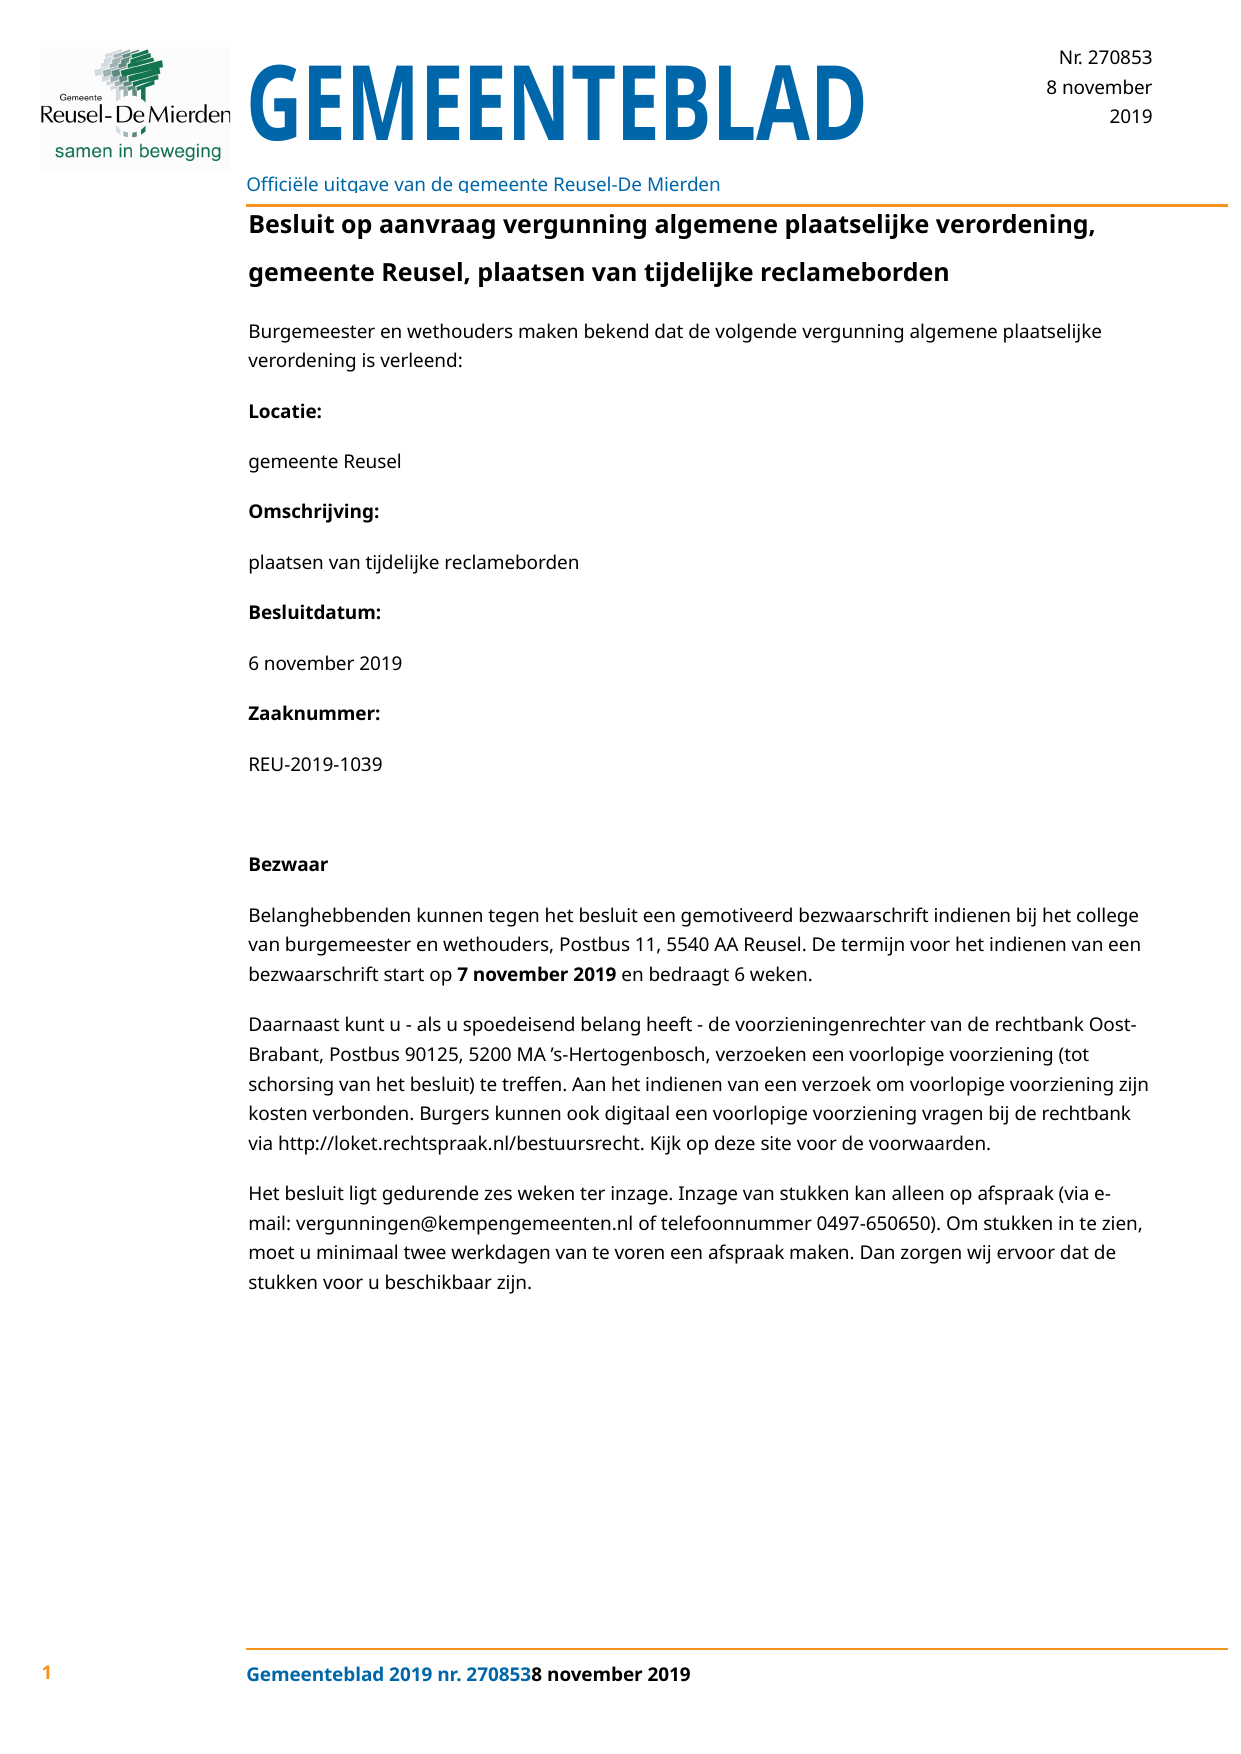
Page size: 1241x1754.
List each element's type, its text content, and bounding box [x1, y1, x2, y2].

text Daarnaast kunt u - als u spoedeisend belang heeft - de voorzieningenrechter van de rechtbank Oost-Brabant, Postbus 90125, 5200 MA ’s-Hertogenbosch, verzoeken een voorlopige voorziening (tot schorsing van het besluit) te treffen. Aan het indienen van een verzoek om voorlopige voorziening zijn kosten verbonden. Burgers kunnen ook digitaal een voorlopige voorziening vragen bij de rechtbank via http://loket.rechtspraak.nl/bestuursrecht. Kijk op deze site voor de voorwaarden. [248, 1012, 1152, 1156]
text Belanghebbenden kunnen tegen het besluit een gemotiveerd bezwaarschrift indienen bij het college van burgemeester en wethouders, Postbus 11, 5540 AA Reusel. De termijn voor het indienen van een bezwaarschrift start op 7 november 2019 en bedraagt 6 weken. [248, 902, 1152, 987]
text Bezwaar [248, 852, 1152, 877]
text Zaaknummer: [248, 700, 1152, 726]
text 6 november 2019 [248, 650, 1152, 676]
text Het besluit ligt gedurende zes weken ter inzage. Inzage van stukken kan alleen op afspraak (via e-mail: vergunningen@kempengemeenten.nl of telefoonnummer 0497-650650). Om stukken in te zien, moet u minimaal twee werkdagen van te voren een afspraak maken. Dan zorgen wij ervoor dat de stukken voor u beschikbaar zijn. [248, 1180, 1152, 1295]
text Besluit op aanvraag vergunning algemene plaatselijke verordening, gemeente Reusel, plaatsen van tijdelijke reclameborden [248, 207, 1152, 288]
text Locatie: [248, 398, 1152, 424]
text plaatsen van tijdelijke reclameborden [248, 549, 1152, 575]
picture [41, 47, 231, 172]
text Burgemeester en wethouders maken bekend dat de volgende vergunning algemene plaatselijke verordening is verleend: [248, 318, 1152, 373]
text REU-2019-1039 [248, 751, 1152, 777]
text Besluitdatum: [248, 599, 1152, 625]
text gemeente Reusel [248, 448, 1152, 474]
text Omschrijving: [248, 499, 1152, 524]
